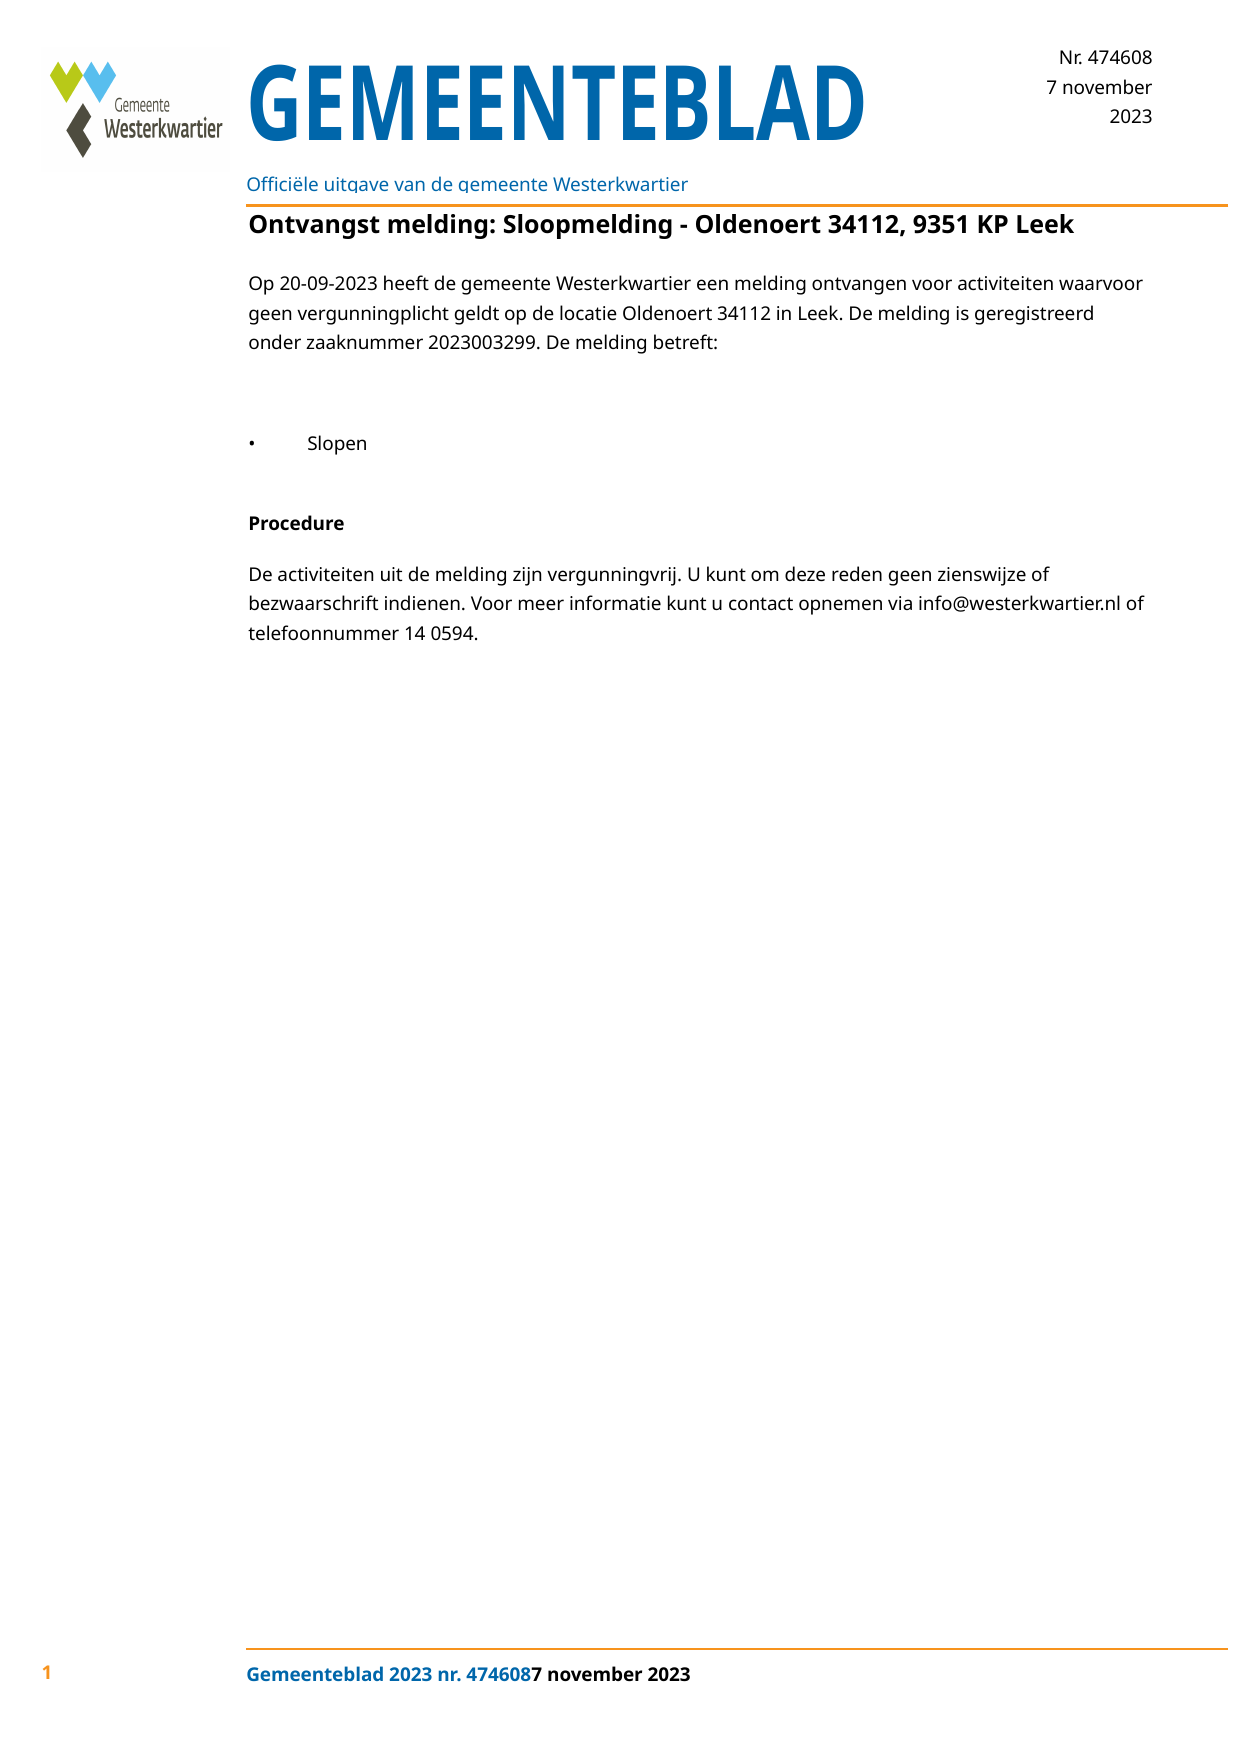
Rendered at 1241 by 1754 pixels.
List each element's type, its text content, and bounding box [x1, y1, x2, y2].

text Procedure [248, 510, 1152, 536]
list Slopen [248, 430, 1152, 456]
text De activiteiten uit de melding zijn vergunningvrij. U kunt om deze reden geen zienswijze of bezwaarschrift indienen. Voor meer informatie kunt u contact opnemen via info@westerkwartier.nl of telefoonnummer 14 0594. [248, 561, 1152, 646]
picture [41, 47, 231, 172]
text Op 20-09-2023 heeft de gemeente Westerkwartier een melding ontvangen voor activiteiten waarvoor geen vergunningplicht geldt op de locatie Oldenoert 34112 in Leek. De melding is geregistreerd onder zaaknummer 2023003299. De melding betreft: [248, 270, 1152, 355]
text Ontvangst melding: Sloopmelding - Oldenoert 34112, 9351 KP Leek [248, 207, 1152, 241]
